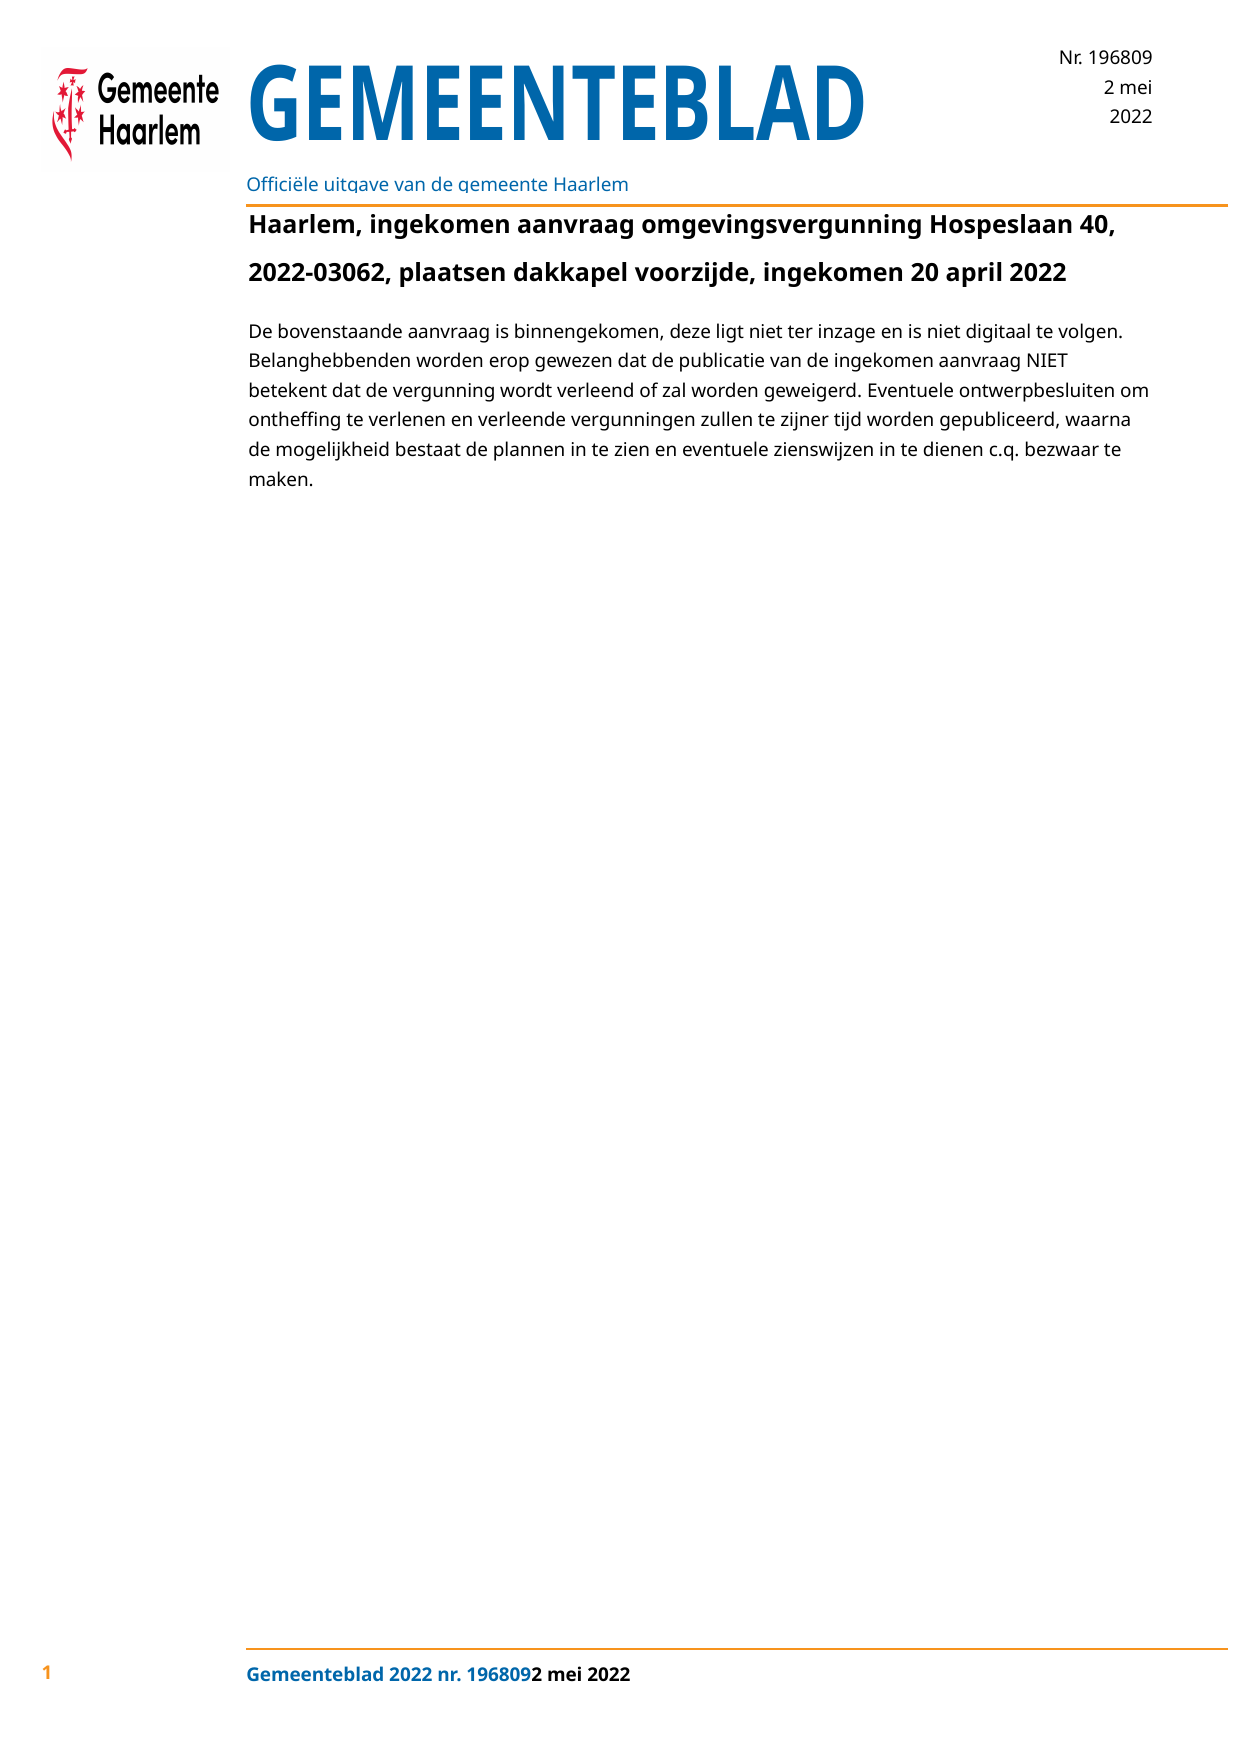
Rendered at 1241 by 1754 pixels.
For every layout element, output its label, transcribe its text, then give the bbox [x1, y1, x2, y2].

text Haarlem, ingekomen aanvraag omgevingsvergunning Hospeslaan 40, 2022-03062, plaatsen dakkapel voorzijde, ingekomen 20 april 2022 [248, 207, 1152, 288]
text De bovenstaande aanvraag is binnengekomen, deze ligt niet ter inzage en is niet digitaal te volgen. Belanghebbenden worden erop gewezen dat de publicatie van de ingekomen aanvraag NIET betekent dat de vergunning wordt verleend of zal worden geweigerd. Eventuele ontwerpbesluiten om ontheffing te verlenen en verleende vergunningen zullen te zijner tijd worden gepubliceerd, waarna de mogelijkheid bestaat de plannen in te zien en eventuele zienswijzen in te dienen c.q. bezwaar te maken. [248, 318, 1152, 492]
picture [41, 47, 231, 172]
